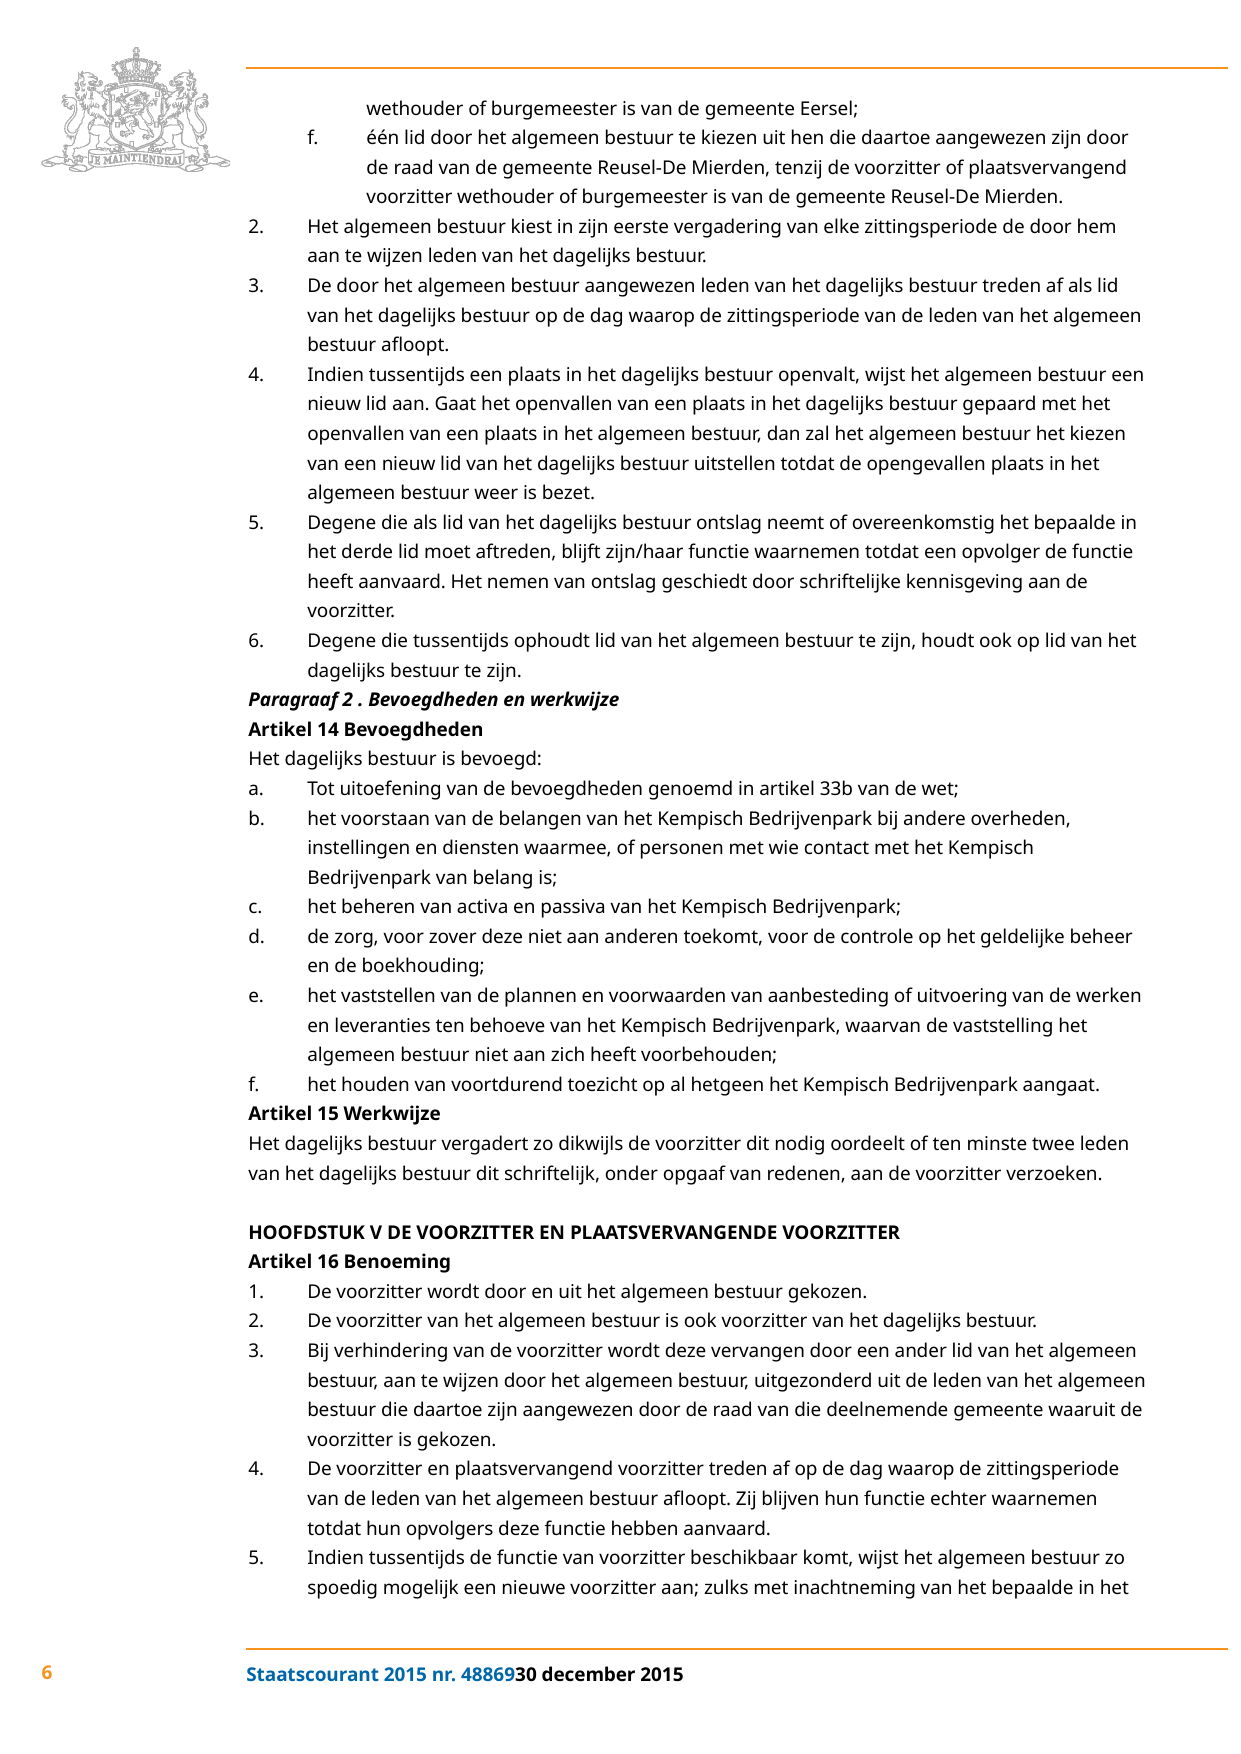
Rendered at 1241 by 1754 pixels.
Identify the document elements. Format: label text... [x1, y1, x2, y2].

list De voorzitter van het algemeen bestuur is ook voorzitter van het dagelijks bestuur. [248, 1308, 1152, 1333]
list Indien tussentijds een plaats in het dagelijks bestuur openvalt, wijst het algemeen bestuur een nieuw lid aan. Gaat het openvallen van een plaats in het dagelijks bestuur gepaard met het openvallen van een plaats in het algemeen bestuur, dan zal het algemeen bestuur het kiezen van een nieuw lid van het dagelijks bestuur uitstellen totdat de opengevallen plaats in het algemeen bestuur weer is bezet. [248, 361, 1152, 505]
list Indien tussentijds de functie van voorzitter beschikbaar komt, wijst het algemeen bestuur zo spoedig mogelijk een nieuwe voorzitter aan; zulks met inachtneming van het bepaalde in het [248, 1544, 1152, 1600]
list Degene die tussentijds ophoudt lid van het algemeen bestuur te zijn, houdt ook op lid van het dagelijks bestuur te zijn. [248, 627, 1152, 683]
text Artikel 14 Bevoegdheden [248, 716, 1152, 742]
list het vaststellen van de plannen en voorwaarden van aanbesteding of uitvoering van de werken en leveranties ten behoeve van het Kempisch Bedrijvenpark, waarvan de vaststelling het algemeen bestuur niet aan zich heeft voorbehouden; [248, 982, 1152, 1067]
list De voorzitter en plaatsvervangend voorzitter treden af op de dag waarop de zittingsperiode van de leden van het algemeen bestuur afloopt. Zij blijven hun functie echter waarnemen totdat hun opvolgers deze functie hebben aanvaard. [248, 1456, 1152, 1541]
picture [41, 47, 231, 172]
text Het dagelijks bestuur is bevoegd: [248, 746, 1152, 771]
list het houden van voortdurend toezicht op al hetgeen het Kempisch Bedrijvenpark aangaat. [248, 1071, 1152, 1097]
text Artikel 16 Benoeming [248, 1248, 1152, 1274]
list de zorg, voor zover deze niet aan anderen toekomt, voor de controle op het geldelijke beheer en de boekhouding; [248, 923, 1152, 978]
list wethouder of burgemeester is van de gemeente Eersel; [307, 95, 1152, 121]
list De door het algemeen bestuur aangewezen leden van het dagelijks bestuur treden af als lid van het dagelijks bestuur op de dag waarop de zittingsperiode van de leden van het algemeen bestuur afloopt. [248, 272, 1152, 357]
list Het algemeen bestuur kiest in zijn eerste vergadering van elke zittingsperiode de door hem aan te wijzen leden van het dagelijks bestuur. [248, 213, 1152, 268]
list Bij verhindering van de voorzitter wordt deze vervangen door een ander lid van het algemeen bestuur, aan te wijzen door het algemeen bestuur, uitgezonderd uit de leden van het algemeen bestuur die daartoe zijn aangewezen door de raad van die deelnemende gemeente waaruit de voorzitter is gekozen. [248, 1337, 1152, 1452]
text Het dagelijks bestuur vergadert zo dikwijls de voorzitter dit nodig oordeelt of ten minste twee leden van het dagelijks bestuur dit schriftelijk, onder opgaaf van redenen, aan de voorzitter verzoeken. [248, 1130, 1152, 1186]
list Tot uitoefening van de bevoegdheden genoemd in artikel 33b van de wet; [248, 775, 1152, 801]
list het voorstaan van de belangen van het Kempisch Bedrijvenpark bij andere overheden, instellingen en diensten waarmee, of personen met wie contact met het Kempisch Bedrijvenpark van belang is; [248, 805, 1152, 890]
list het beheren van activa en passiva van het Kempisch Bedrijvenpark; [248, 893, 1152, 919]
list één lid door het algemeen bestuur te kiezen uit hen die daartoe aangewezen zijn door de raad van de gemeente Reusel-De Mierden, tenzij de voorzitter of plaatsvervangend voorzitter wethouder of burgemeester is van de gemeente Reusel-De Mierden. [307, 124, 1152, 209]
text Paragraaf 2 . Bevoegdheden en werkwijze [248, 686, 1152, 712]
list Degene die als lid van het dagelijks bestuur ontslag neemt of overeenkomstig het bepaalde in het derde lid moet aftreden, blijft zijn/haar functie waarnemen totdat een opvolger de functie heeft aanvaard. Het nemen van ontslag geschiedt door schriftelijke kennisgeving aan de voorzitter. [248, 509, 1152, 623]
text Artikel 15 Werkwijze [248, 1101, 1152, 1126]
text HOOFDSTUK V DE VOORZITTER EN PLAATSVERVANGENDE VOORZITTER [248, 1219, 1152, 1245]
list De voorzitter wordt door en uit het algemeen bestuur gekozen. [248, 1278, 1152, 1304]
